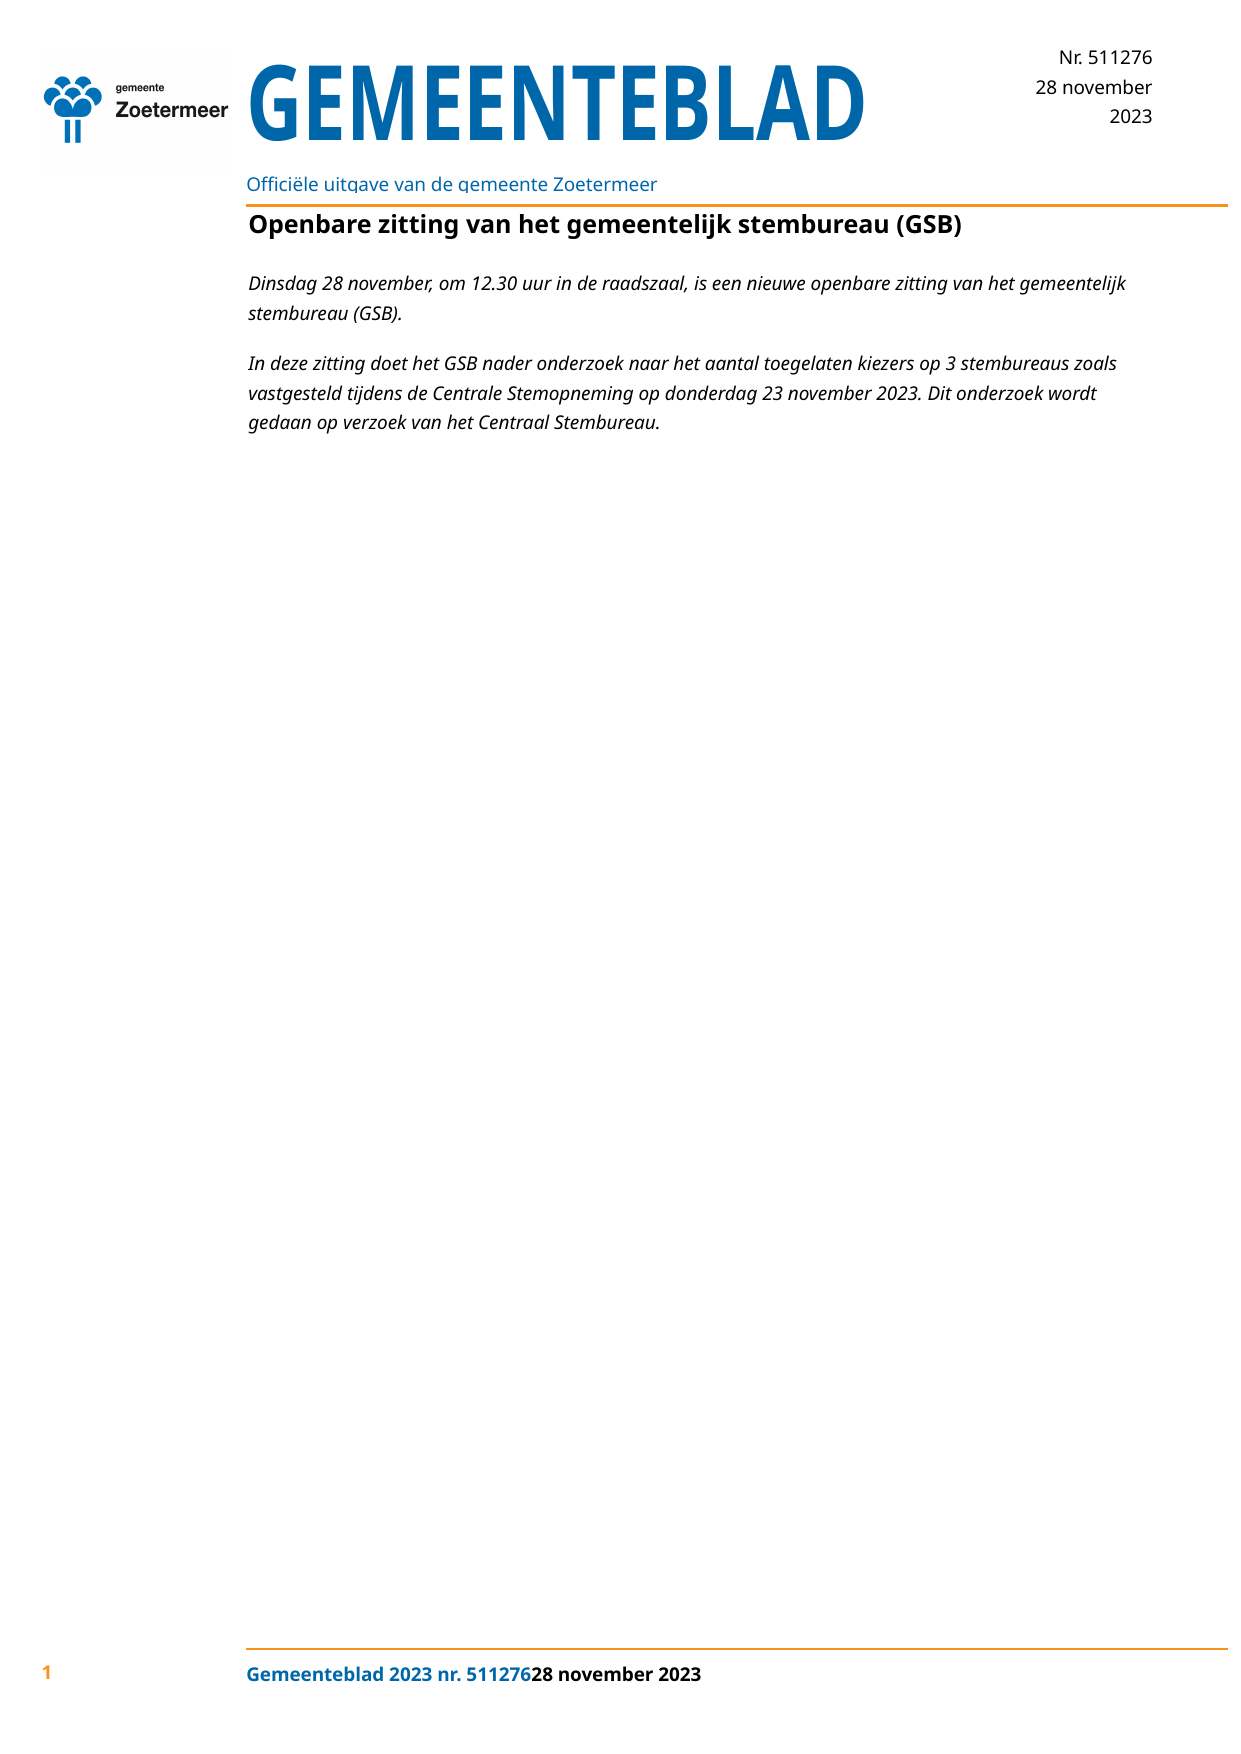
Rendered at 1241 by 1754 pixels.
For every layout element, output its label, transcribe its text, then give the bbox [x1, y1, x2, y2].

text Openbare zitting van het gemeentelijk stembureau (GSB) [248, 207, 1152, 241]
text In deze zitting doet het GSB nader onderzoek naar het aantal toegelaten kiezers op 3 stembureaus zoals vastgesteld tijdens de Centrale Stemopneming op donderdag 23 november 2023. Dit onderzoek wordt gedaan op verzoek van het Centraal Stembureau. [248, 350, 1152, 435]
text Dinsdag 28 november, om 12.30 uur in de raadszaal, is een nieuwe openbare zitting van het gemeentelijk stembureau (GSB). [248, 270, 1152, 326]
picture [41, 47, 231, 172]
